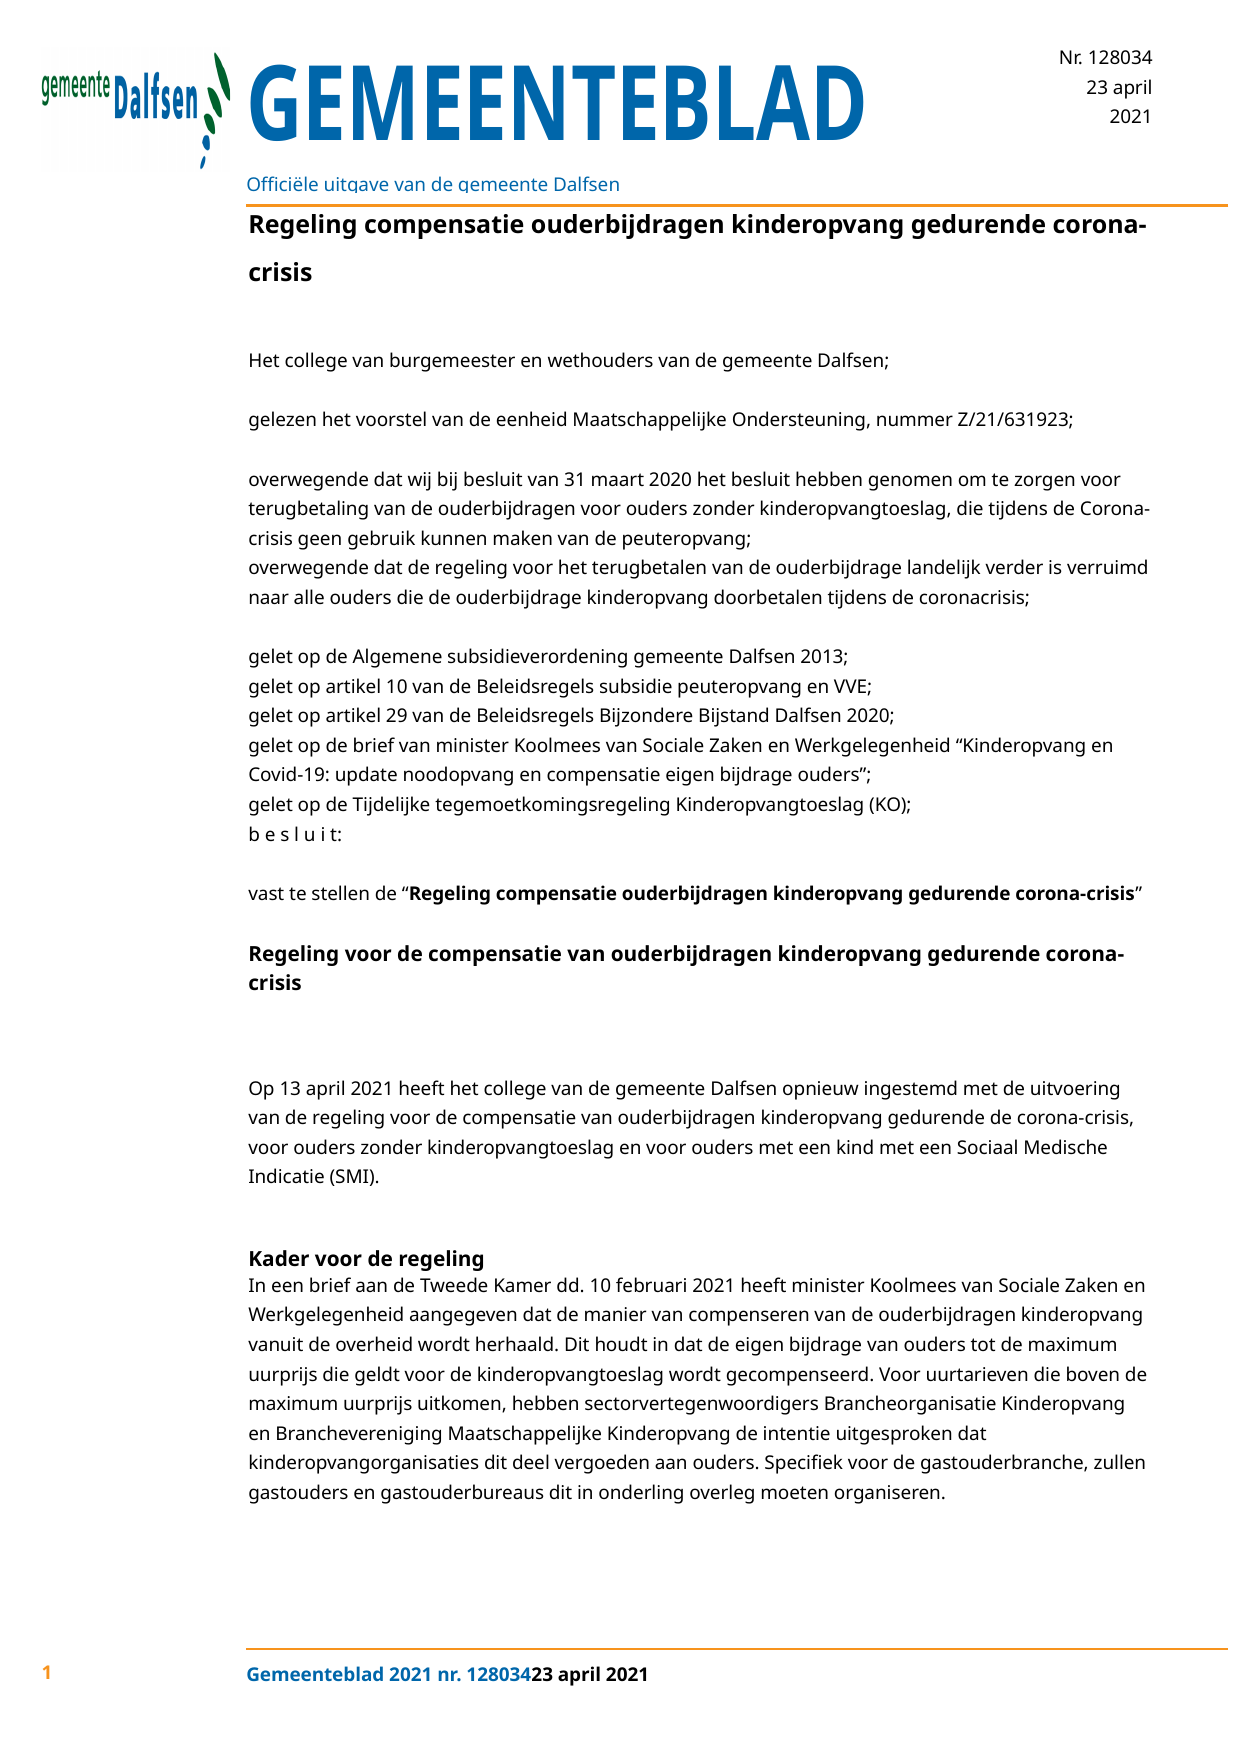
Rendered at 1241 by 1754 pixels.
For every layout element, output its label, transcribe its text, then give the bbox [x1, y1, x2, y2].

text overwegende dat de regeling voor het terugbetalen van de ouderbijdrage landelijk verder is verruimd naar alle ouders die de ouderbijdrage kinderopvang doorbetalen tijdens de coronacrisis; [248, 554, 1152, 610]
picture [41, 47, 231, 172]
text gelet op artikel 29 van de Beleidsregels Bijzondere Bijstand Dalfsen 2020; [248, 702, 1152, 728]
text gelet op de Tijdelijke tegemoetkomingsregeling Kinderopvangtoeslag (KO); [248, 791, 1152, 817]
text b e s l u i t: [248, 821, 1152, 847]
text gelet op de brief van minister Koolmees van Sociale Zaken en Werkgelegenheid “Kinderopvang en Covid-19: update noodopvang en compensatie eigen bijdrage ouders”; [248, 732, 1152, 787]
text Op 13 april 2021 heeft het college van de gemeente Dalfsen opnieuw ingestemd met de uitvoering van de regeling voor de compensatie van ouderbijdragen kinderopvang gedurende de corona-crisis, voor ouders zonder kinderopvangtoeslag en voor ouders met een kind met een Sociaal Medische Indicatie (SMI). [248, 1075, 1152, 1189]
text Regeling compensatie ouderbijdragen kinderopvang gedurende corona-crisis [248, 207, 1152, 288]
text In een brief aan de Tweede Kamer dd. 10 februari 2021 heeft minister Koolmees van Sociale Zaken en Werkgelegenheid aangegeven dat de manier van compenseren van de ouderbijdragen kinderopvang vanuit de overheid wordt herhaald. Dit houdt in dat de eigen bijdrage van ouders tot de maximum uurprijs die geldt voor de kinderopvangtoeslag wordt gecompenseerd. Voor uurtarieven die boven de maximum uurprijs uitkomen, hebben sectorvertegenwoordigers Brancheorganisatie Kinderopvang en Branchevereniging Maatschappelijke Kinderopvang de intentie uitgesproken dat kinderopvangorganisaties dit deel vergoeden aan ouders. Specifiek voor de gastouderbranche, zullen gastouders en gastouderbureaus dit in onderling overleg moeten organiseren. [248, 1272, 1152, 1505]
text Regeling voor de compensatie van ouderbijdragen kinderopvang gedurende corona-crisis [248, 939, 1152, 996]
text gelezen het voorstel van de eenheid Maatschappelijke Ondersteuning, nummer Z/21/631923; [248, 407, 1152, 432]
text overwegende dat wij bij besluit van 31 maart 2020 het besluit hebben genomen om te zorgen voor terugbetaling van de ouderbijdragen voor ouders zonder kinderopvangtoeslag, die tijdens de Corona-crisis geen gebruik kunnen maken van de peuteropvang; [248, 466, 1152, 551]
text vast te stellen de “Regeling compensatie ouderbijdragen kinderopvang gedurende corona-crisis” [248, 880, 1152, 906]
text Kader voor de regeling [248, 1244, 1152, 1272]
text gelet op artikel 10 van de Beleidsregels subsidie peuteropvang en VVE; [248, 673, 1152, 699]
text Het college van burgemeester en wethouders van de gemeente Dalfsen; [248, 347, 1152, 373]
text gelet op de Algemene subsidieverordening gemeente Dalfsen 2013; [248, 643, 1152, 669]
